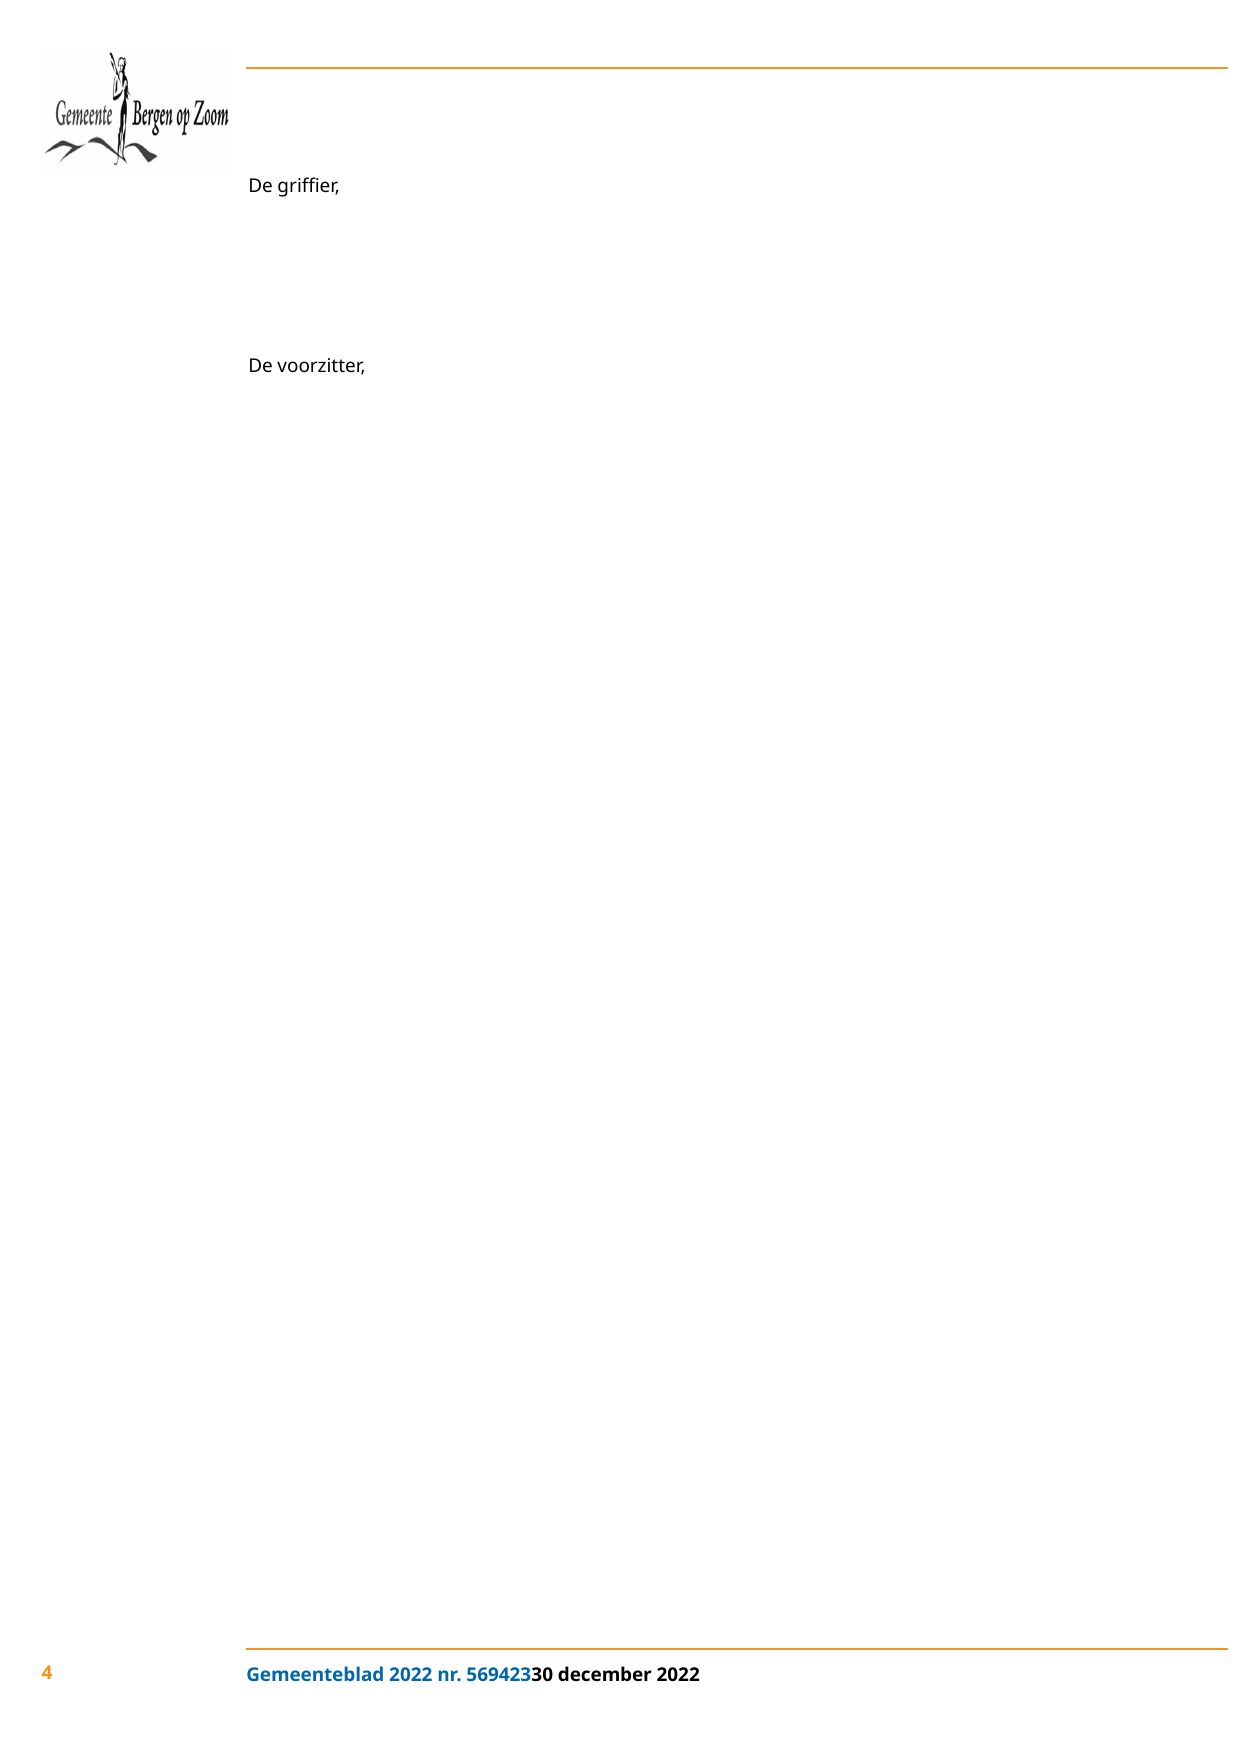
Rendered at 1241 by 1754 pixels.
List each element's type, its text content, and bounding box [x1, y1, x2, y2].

text De griffier, [248, 172, 1152, 198]
picture [41, 47, 231, 172]
text De voorzitter, [248, 352, 1152, 378]
